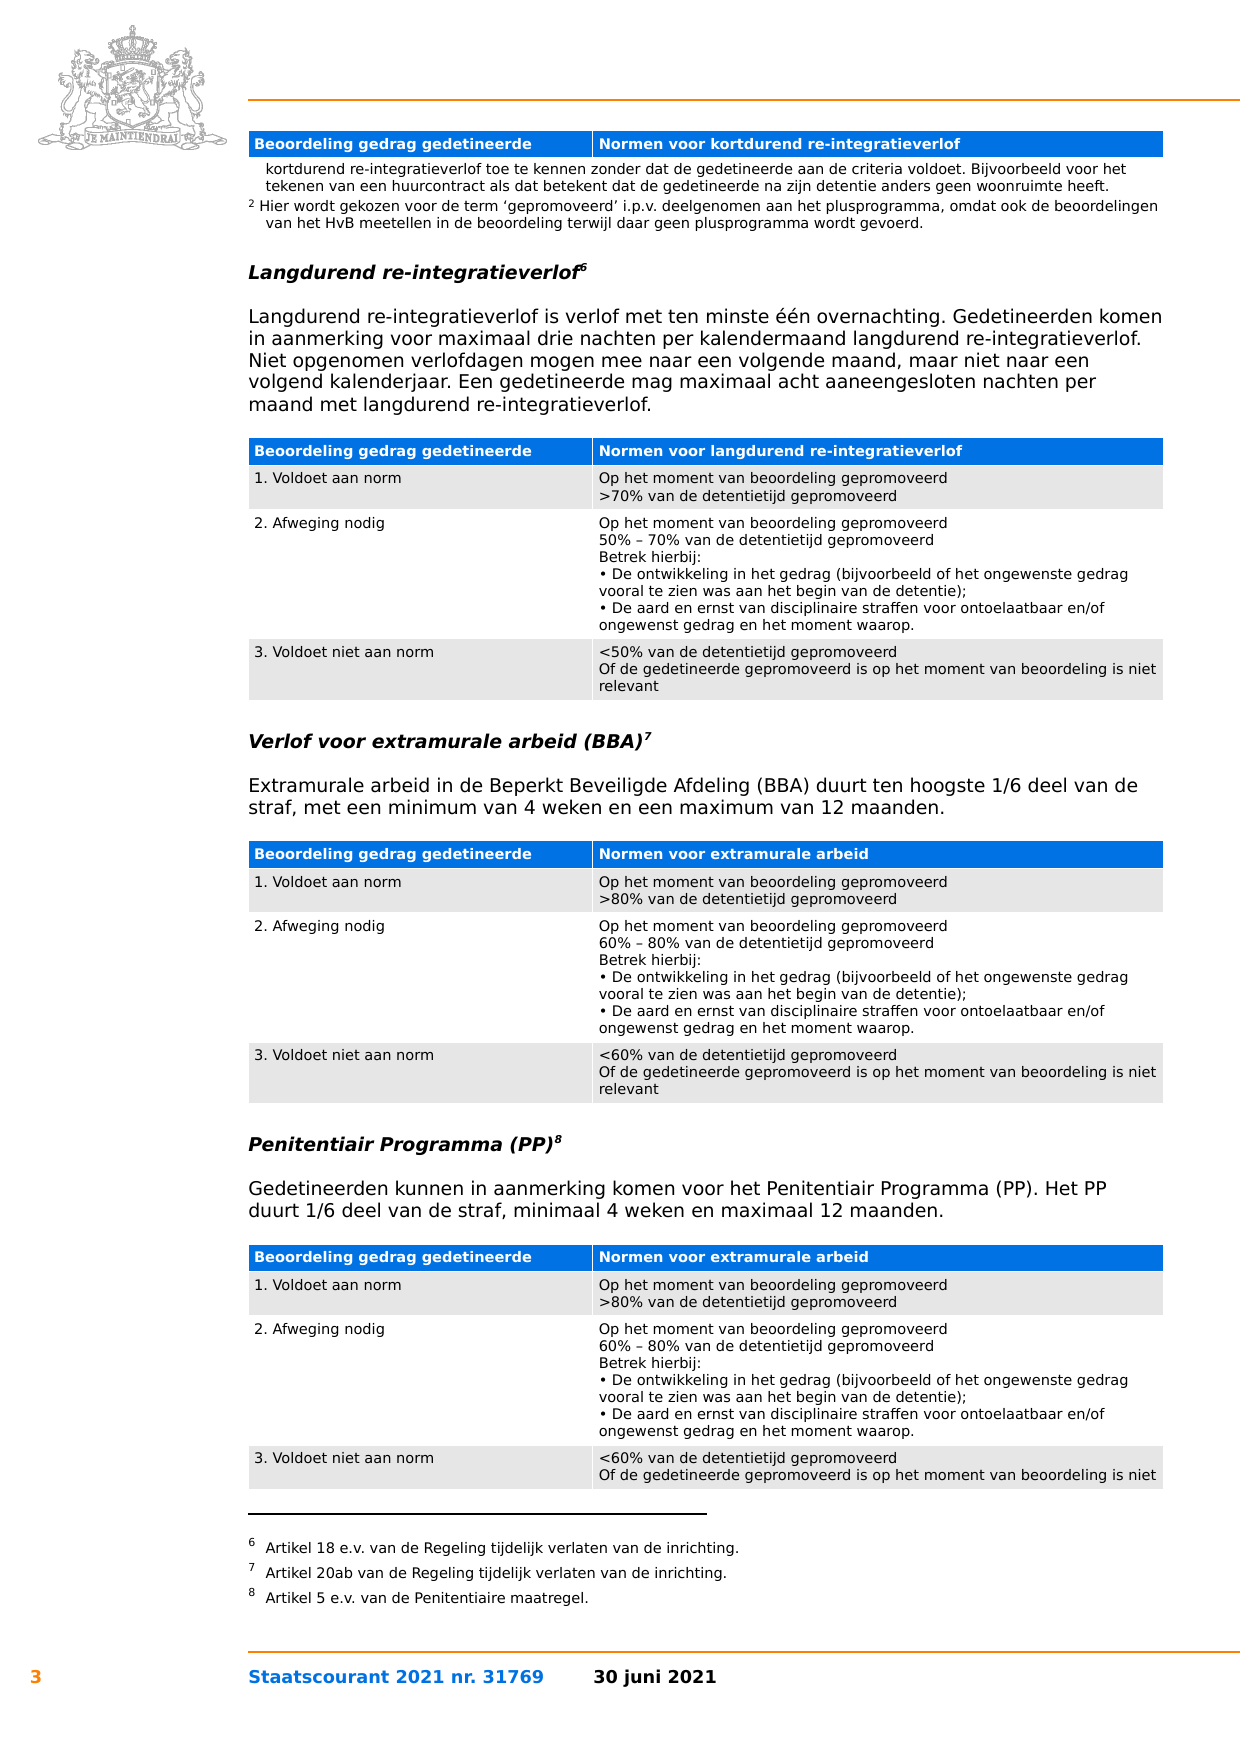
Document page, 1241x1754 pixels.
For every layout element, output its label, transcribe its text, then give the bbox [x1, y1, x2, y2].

table_header Beoordeling gedrag gedetineerde [249, 1245, 592, 1271]
table_cell kortdurend re-integratieverlof toe te kennen zonder dat de gedetineerde aan de criteria voldoet. Bijvoorbeeld voor het tekenen van een huurcontract als dat betekent dat de gedetineerde na zijn detentie anders geen woonruimte heeft. 2 Hier wordt gekozen voor de term ‘gepromoveerd’ i.p.v. deelgenomen aan het plusprogramma, omdat ook de beoordelingen van het HvB meetellen in de beoordeling terwijl daar geen plusprogramma wordt gevoerd. [248, 158, 1163, 232]
table_header Normen voor extramurale arbeid [593, 841, 1163, 868]
subtitle Penitentiair Programma (PP) [248, 1134, 1163, 1156]
table_header Beoordeling gedrag gedetineerde [249, 131, 592, 157]
table_header Beoordeling gedrag gedetineerde [249, 841, 592, 868]
text Artikel 18 e.v. van de Regeling tijdelijk verlaten van de inrichting. [248, 1536, 1163, 1558]
text Artikel 5 e.v. van de Penitentiaire maatregel. [248, 1586, 1163, 1608]
table_header Normen voor langdurend re-integratieverlof [593, 438, 1163, 465]
text Gedetineerden kunnen in aanmerking komen voor het Penitentiair Programma (PP). Het PP duurt 1/6 deel van de straf, minimaal 4 weken en maximaal 12 maanden. [248, 1178, 1163, 1222]
table_cell Op het moment van beoordeling gepromoveerd 50% – 70% van de detentietijd gepromoveerd Betrek hierbij: • De ontwikkeling in het gedrag (bijvoorbeeld of het ongewenste gedrag vooral te zien was aan het begin van de detentie); • De aard en ernst van disciplinaire straffen voor ontoelaatbaar en/of ongewenst gedrag en het moment waarop. [593, 510, 1163, 638]
table_cell <60% van de detentietijd gepromoveerd Of de gedetineerde gepromoveerd is op het moment van beoordeling is niet relevant [593, 1043, 1163, 1103]
table_cell 2. Afweging nodig [249, 510, 592, 638]
table_cell Op het moment van beoordeling gepromoveerd 60% – 80% van de detentietijd gepromoveerd Betrek hierbij: • De ontwikkeling in het gedrag (bijvoorbeeld of het ongewenste gedrag vooral te zien was aan het begin van de detentie); • De aard en ernst van disciplinaire straffen voor ontoelaatbaar en/of ongewenst gedrag en het moment waarop. [593, 913, 1163, 1041]
table_cell 1. Voldoet aan norm [249, 466, 592, 509]
table_header Normen voor extramurale arbeid [593, 1245, 1163, 1271]
picture [38, 25, 227, 150]
table_cell 1. Voldoet aan norm [249, 1272, 592, 1315]
table_cell 3. Voldoet niet aan norm [249, 1043, 592, 1103]
table_cell <50% van de detentietijd gepromoveerd Of de gedetineerde gepromoveerd is op het moment van beoordeling is niet relevant [593, 639, 1163, 700]
table_cell 2. Afweging nodig [249, 1316, 592, 1444]
table_cell 3. Voldoet niet aan norm [249, 1446, 592, 1489]
subtitle Langdurend re-integratieverlof [248, 262, 1163, 284]
table_cell 3. Voldoet niet aan norm [249, 639, 592, 700]
table_cell Op het moment van beoordeling gepromoveerd >80% van de detentietijd gepromoveerd [593, 1272, 1163, 1315]
table_header Beoordeling gedrag gedetineerde [249, 438, 592, 465]
table_cell Op het moment van beoordeling gepromoveerd 60% – 80% van de detentietijd gepromoveerd Betrek hierbij: • De ontwikkeling in het gedrag (bijvoorbeeld of het ongewenste gedrag vooral te zien was aan het begin van de detentie); • De aard en ernst van disciplinaire straffen voor ontoelaatbaar en/of ongewenst gedrag en het moment waarop. [593, 1316, 1163, 1444]
table_cell 2. Afweging nodig [249, 913, 592, 1041]
table_cell 1. Voldoet aan norm [249, 869, 592, 912]
subtitle Verlof voor extramurale arbeid (BBA) [248, 731, 1163, 753]
table_cell Op het moment van beoordeling gepromoveerd >70% van de detentietijd gepromoveerd [593, 466, 1163, 509]
table_cell <60% van de detentietijd gepromoveerd Of de gedetineerde gepromoveerd is op het moment van beoordeling is niet [593, 1446, 1163, 1489]
text Artikel 20ab van de Regeling tijdelijk verlaten van de inrichting. [248, 1561, 1163, 1583]
table_header Normen voor kortdurend re-integratieverlof [593, 131, 1163, 157]
text Langdurend re-integratieverlof is verlof met ten minste één overnachting. Gedetineerden komen in aanmerking voor maximaal drie nachten per kalendermaand langdurend re-integratieverlof. Niet opgenomen verlofdagen mogen mee naar een volgende maand, maar niet naar een volgend kalenderjaar. Een gedetineerde mag maximaal acht aaneengesloten nachten per maand met langdurend re-integratieverlof. [248, 306, 1163, 415]
table_cell Op het moment van beoordeling gepromoveerd >80% van de detentietijd gepromoveerd [593, 869, 1163, 912]
text Extramurale arbeid in de Beperkt Beveiligde Afdeling (BBA) duurt ten hoogste 1/6 deel van de straf, met een minimum van 4 weken en een maximum van 12 maanden. [248, 774, 1163, 818]
